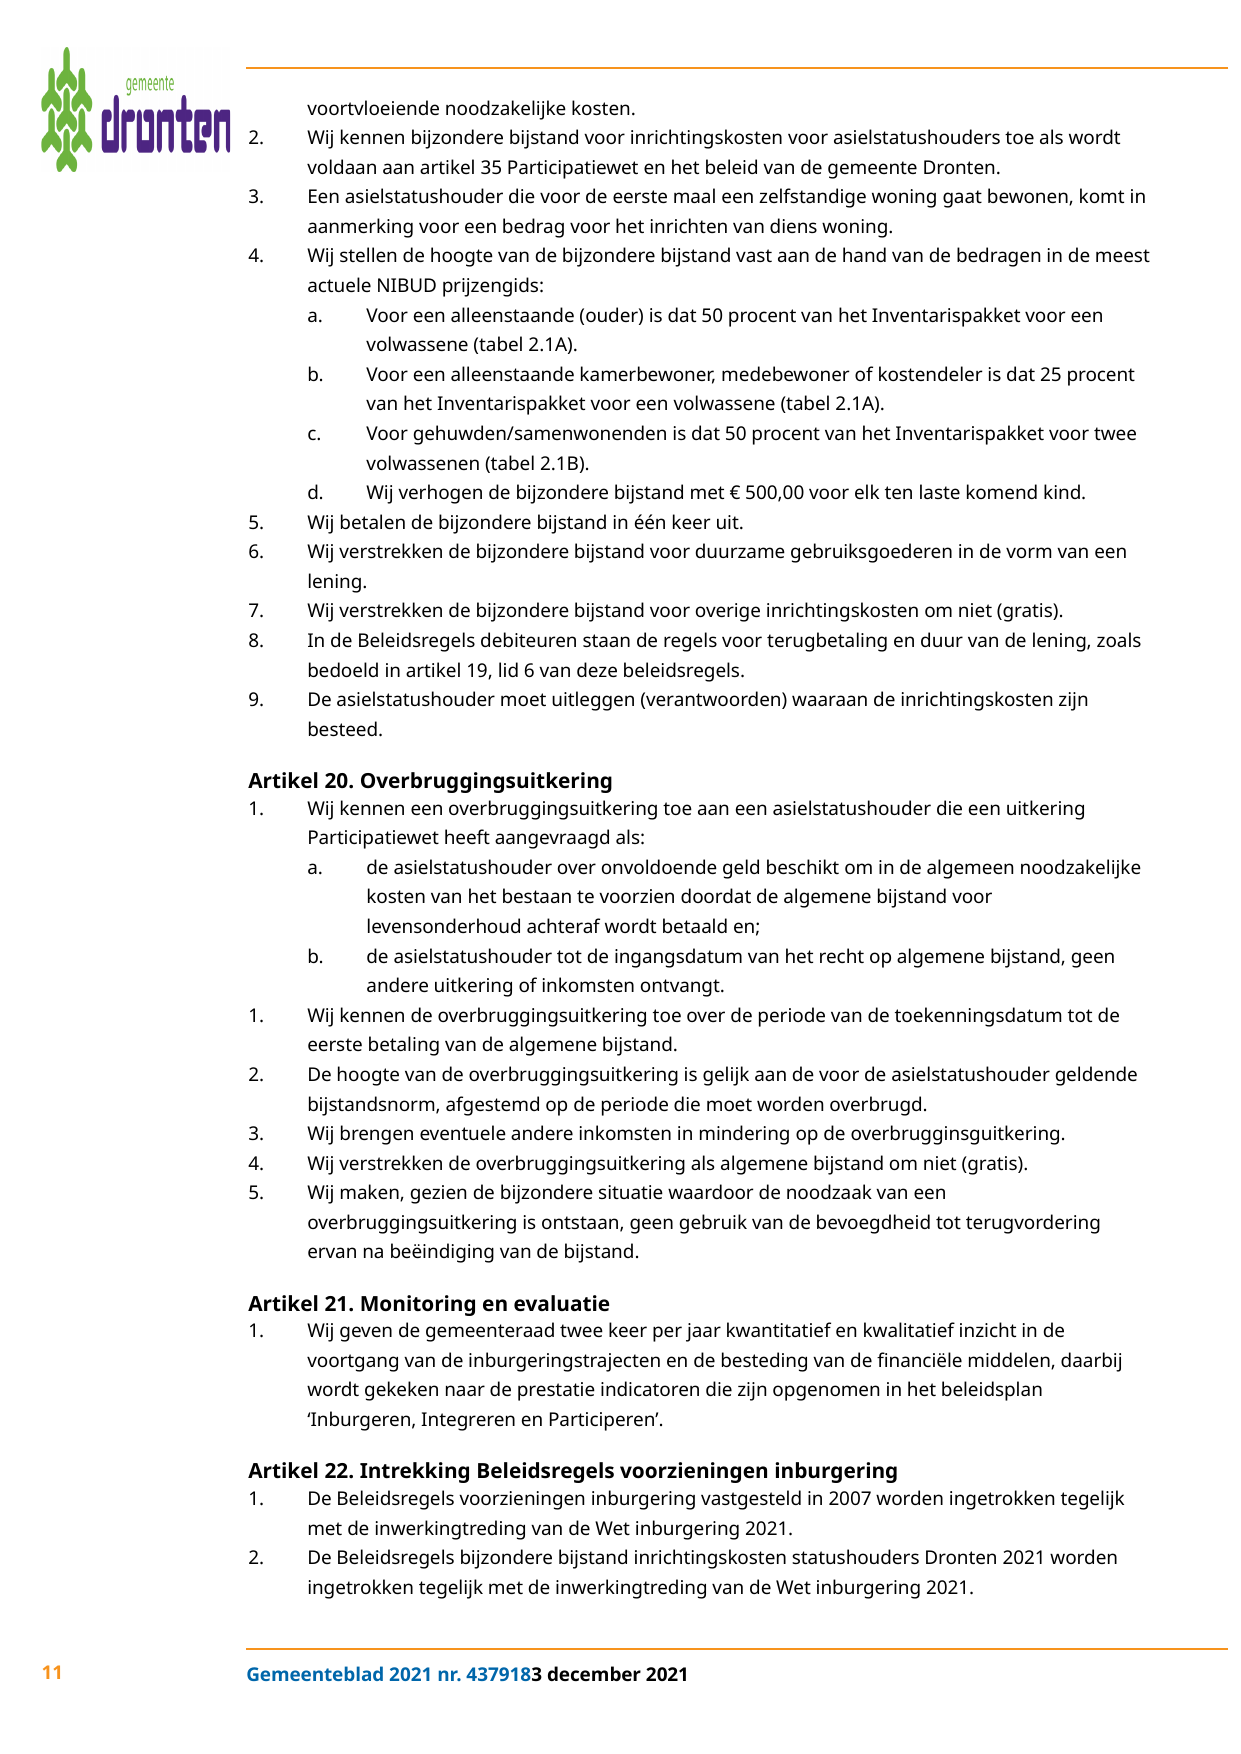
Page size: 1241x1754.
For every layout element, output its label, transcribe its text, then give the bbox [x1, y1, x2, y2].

list De Beleidsregels voorzieningen inburgering vastgesteld in 2007 worden ingetrokken tegelijk met de inwerkingtreding van de Wet inburgering 2021. [248, 1485, 1152, 1540]
picture [41, 47, 231, 172]
list Wij kennen een overbruggingsuitkering toe aan een asielstatushouder die een uitkering Participatiewet heeft aangevraagd als: [248, 795, 1152, 850]
list Wij verstrekken de overbruggingsuitkering als algemene bijstand om niet (gratis). [248, 1150, 1152, 1176]
list Wij brengen eventuele andere inkomsten in mindering op de overbrugginsguitkering. [248, 1120, 1152, 1146]
list De hoogte van de overbruggingsuitkering is gelijk aan de voor de asielstatushouder geldende bijstandsnorm, afgestemd op de periode die moet worden overbrugd. [248, 1061, 1152, 1116]
text Artikel 22. Intrekking Beleidsregels voorzieningen inburgering [248, 1457, 1152, 1485]
list Wij kennen bijzondere bijstand voor inrichtingskosten voor asielstatushouders toe als wordt voldaan aan artikel 35 Participatiewet en het beleid van de gemeente Dronten. [248, 124, 1152, 180]
list Wij verstrekken de bijzondere bijstand voor duurzame gebruiksgoederen in de vorm van een lening. [248, 538, 1152, 594]
list Wij kennen de overbruggingsuitkering toe over de periode van de toekenningsdatum tot de eerste betaling van de algemene bijstand. [248, 1002, 1152, 1057]
list Wij maken, gezien de bijzondere situatie waardoor de noodzaak van een overbruggingsuitkering is ontstaan, geen gebruik van de bevoegdheid tot terugvordering ervan na beëindiging van de bijstand. [248, 1179, 1152, 1264]
list voortvloeiende noodzakelijke kosten. [248, 95, 1152, 121]
list De Beleidsregels bijzondere bijstand inrichtingskosten statushouders Dronten 2021 worden ingetrokken tegelijk met de inwerkingtreding van de Wet inburgering 2021. [248, 1544, 1152, 1599]
list Voor een alleenstaande (ouder) is dat 50 procent van het Inventarispakket voor een volwassene (tabel 2.1A). [307, 302, 1152, 357]
list Voor een alleenstaande kamerbewoner, medebewoner of kostendeler is dat 25 procent van het Inventarispakket voor een volwassene (tabel 2.1A). [307, 361, 1152, 416]
list Wij geven de gemeenteraad twee keer per jaar kwantitatief en kwalitatief inzicht in de voortgang van de inburgeringstrajecten en de besteding van de financiële middelen, daarbij wordt gekeken naar de prestatie indicatoren die zijn opgenomen in het beleidsplan ‘Inburgeren, Integreren en Participeren’. [248, 1317, 1152, 1432]
list Wij betalen de bijzondere bijstand in één keer uit. [248, 509, 1152, 535]
list De asielstatushouder moet uitleggen (verantwoorden) waaraan de inrichtingskosten zijn besteed. [248, 686, 1152, 742]
list Een asielstatushouder die voor de eerste maal een zelfstandige woning gaat bewonen, komt in aanmerking voor een bedrag voor het inrichten van diens woning. [248, 183, 1152, 239]
text Artikel 20. Overbruggingsuitkering [248, 766, 1152, 795]
list Wij verstrekken de bijzondere bijstand voor overige inrichtingskosten om niet (gratis). [248, 598, 1152, 623]
list Wij stellen de hoogte van de bijzondere bijstand vast aan de hand van de bedragen in de meest actuele NIBUD prijzengids: [248, 243, 1152, 298]
list de asielstatushouder over onvoldoende geld beschikt om in de algemeen noodzakelijke kosten van het bestaan te voorzien doordat de algemene bijstand voor levensonderhoud achteraf wordt betaald en; [307, 854, 1152, 939]
text Artikel 21. Monitoring en evaluatie [248, 1289, 1152, 1317]
list de asielstatushouder tot de ingangsdatum van het recht op algemene bijstand, geen andere uitkering of inkomsten ontvangt. [307, 943, 1152, 998]
list Voor gehuwden/samenwonenden is dat 50 procent van het Inventarispakket voor twee volwassenen (tabel 2.1B). [307, 420, 1152, 476]
list In de Beleidsregels debiteuren staan de regels voor terugbetaling en duur van de lening, zoals bedoeld in artikel 19, lid 6 van deze beleidsregels. [248, 627, 1152, 683]
list Wij verhogen de bijzondere bijstand met € 500,00 voor elk ten laste komend kind. [307, 479, 1152, 505]
